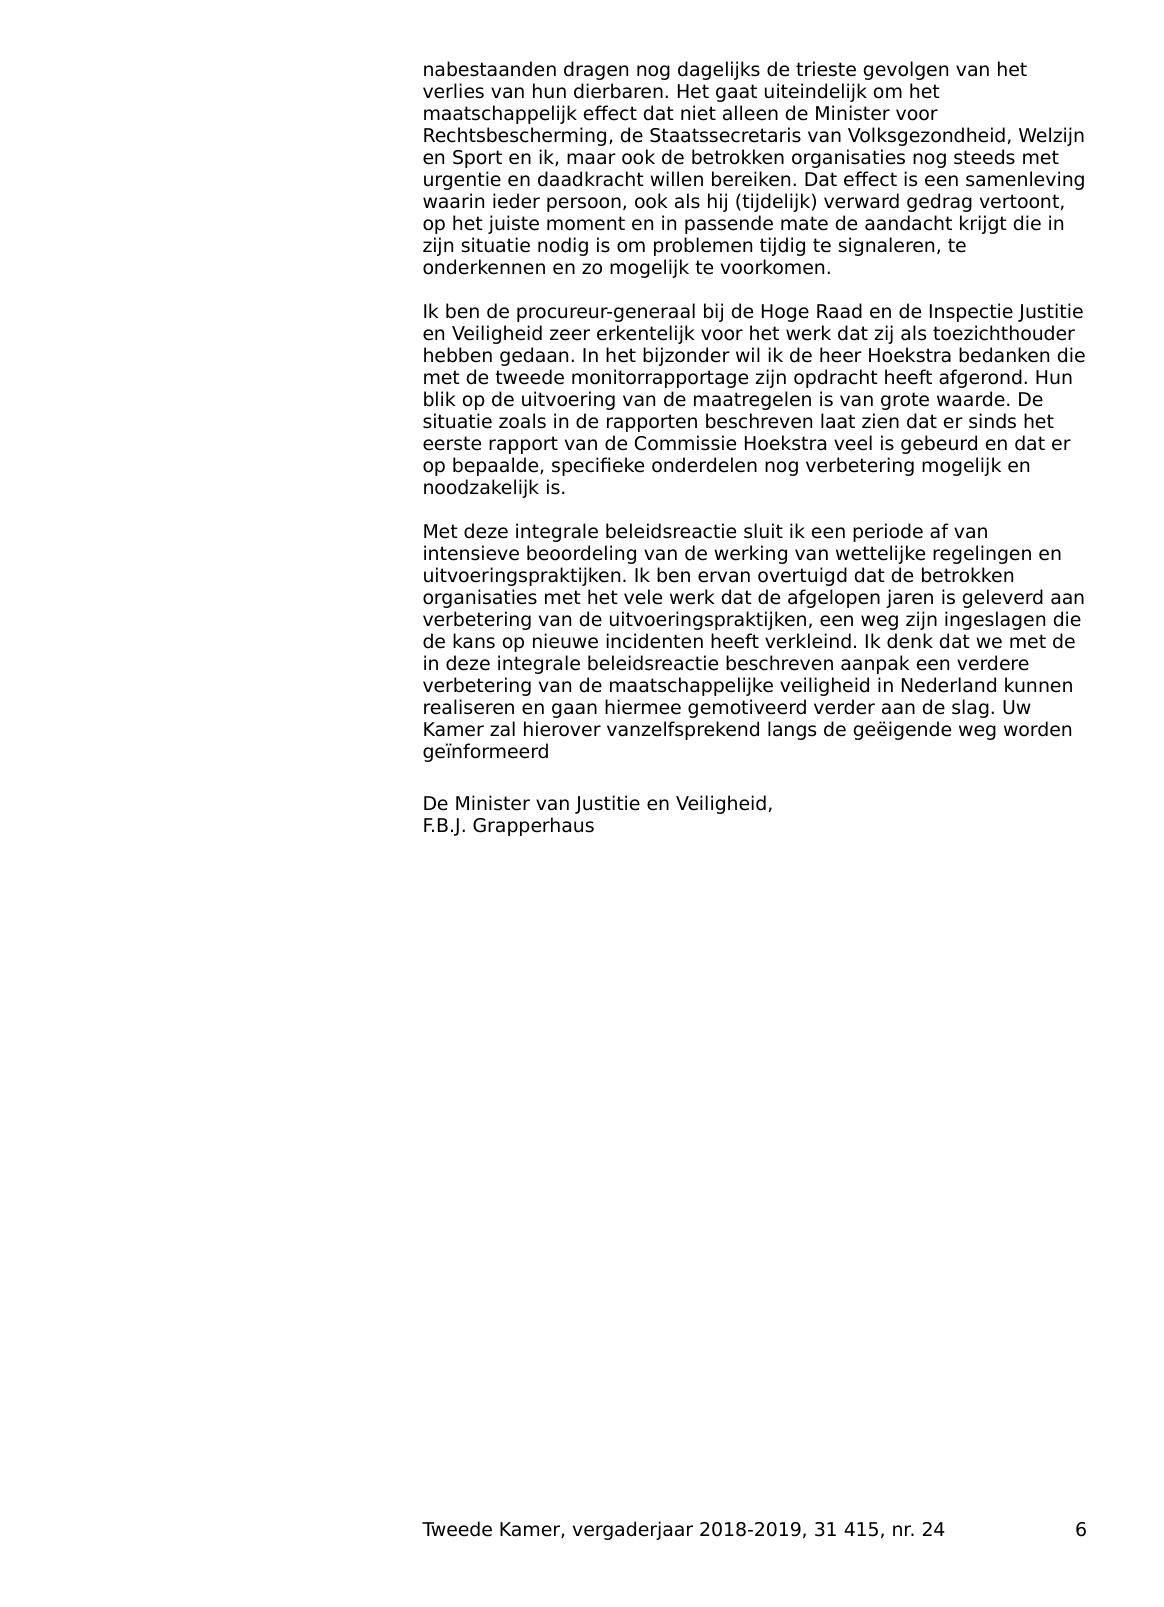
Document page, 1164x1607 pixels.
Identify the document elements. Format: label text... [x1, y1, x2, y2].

text Met deze integrale beleidsreactie sluit ik een periode af van intensieve beoordeling van de werking van wettelijke regelingen en uitvoeringspraktijken. Ik ben ervan overtuigd dat de betrokken organisaties met het vele werk dat de afgelopen jaren is geleverd aan verbetering van de uitvoeringspraktijken, een weg zijn ingeslagen die de kans op nieuwe incidenten heeft verkleind. Ik denk dat we met de in deze integrale beleidsreactie beschreven aanpak een verdere verbetering van de maatschappelijke veiligheid in Nederland kunnen realiseren en gaan hiermee gemotiveerd verder aan de slag. Uw Kamer zal hierover vanzelfsprekend langs de geëigende weg worden geïnformeerd [422, 521, 1087, 763]
text nabestaanden dragen nog dagelijks de trieste gevolgen van het verlies van hun dierbaren. Het gaat uiteindelijk om het maatschappelijk effect dat niet alleen de Minister voor Rechtsbescherming, de Staatssecretaris van Volksgezondheid, Welzijn en Sport en ik, maar ook de betrokken organisaties nog steeds met urgentie en daadkracht willen bereiken. Dat effect is een samenleving waarin ieder persoon, ook als hij (tijdelijk) verward gedrag vertoont, op het juiste moment en in passende mate de aandacht krijgt die in zijn situatie nodig is om problemen tijdig te signaleren, te onderkennen en zo mogelijk te voorkomen. [422, 59, 1087, 279]
text De Minister van Justitie en Veiligheid, F.B.J. Grapperhaus [422, 793, 1087, 837]
text Ik ben de procureur-generaal bij de Hoge Raad en de Inspectie Justitie en Veiligheid zeer erkentelijk voor het werk dat zij als toezichthouder hebben gedaan. In het bijzonder wil ik de heer Hoekstra bedanken die met de tweede monitorrapportage zijn opdracht heeft afgerond. Hun blik op de uitvoering van de maatregelen is van grote waarde. De situatie zoals in de rapporten beschreven laat zien dat er sinds het eerste rapport van de Commissie Hoekstra veel is gebeurd en dat er op bepaalde, specifieke onderdelen nog verbetering mogelijk en noodzakelijk is. [422, 301, 1087, 499]
